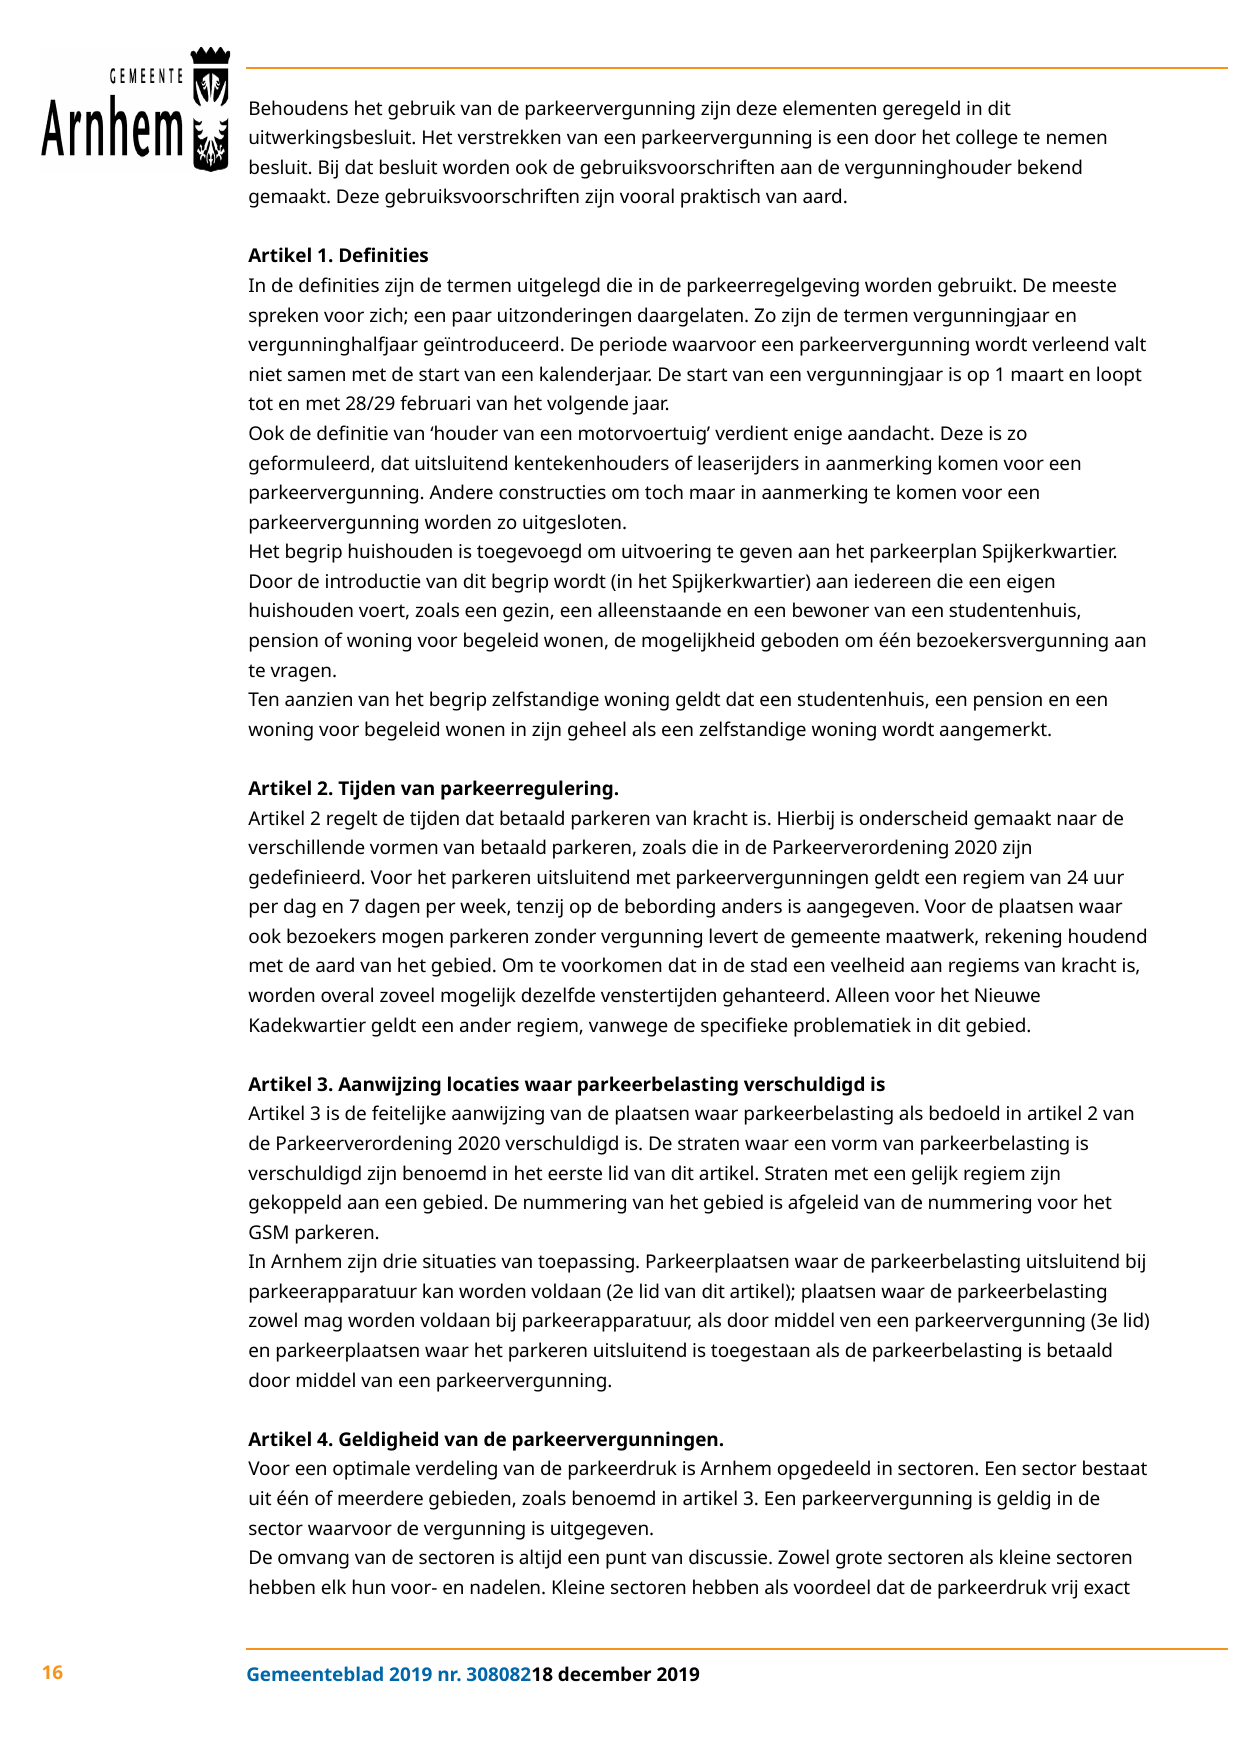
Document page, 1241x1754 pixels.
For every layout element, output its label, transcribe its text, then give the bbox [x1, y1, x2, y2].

text Artikel 1. Definities [248, 243, 1152, 268]
text Het begrip huishouden is toegevoegd om uitvoering te geven aan het parkeerplan Spijkerkwartier. Door de introductie van dit begrip wordt (in het Spijkerkwartier) aan iedereen die een eigen huishouden voert, zoals een gezin, een alleenstaande en een bewoner van een studentenhuis, pension of woning voor begeleid wonen, de mogelijkheid geboden om één bezoekersvergunning aan te vragen. [248, 538, 1152, 683]
text Ook de definitie van ‘houder van een motorvoertuig’ verdient enige aandacht. Deze is zo geformuleerd, dat uitsluitend kentekenhouders of leaserijders in aanmerking komen voor een parkeervergunning. Andere constructies om toch maar in aanmerking te komen voor een parkeervergunning worden zo uitgesloten. [248, 420, 1152, 535]
text Voor een optimale verdeling van de parkeerdruk is Arnhem opgedeeld in sectoren. Een sector bestaat uit één of meerdere gebieden, zoals benoemd in artikel 3. Een parkeervergunning is geldig in de sector waarvoor de vergunning is uitgegeven. [248, 1456, 1152, 1541]
picture [41, 47, 231, 172]
text Artikel 4. Geldigheid van de parkeervergunningen. [248, 1426, 1152, 1452]
text Artikel 2 regelt de tijden dat betaald parkeren van kracht is. Hierbij is onderscheid gemaakt naar de verschillende vormen van betaald parkeren, zoals die in de Parkeerverordening 2020 zijn gedefinieerd. Voor het parkeren uitsluitend met parkeervergunningen geldt een regiem van 24 uur per dag en 7 dagen per week, tenzij op de bebording anders is aangegeven. Voor de plaatsen waar ook bezoekers mogen parkeren zonder vergunning levert de gemeente maatwerk, rekening houdend met de aard van het gebied. Om te voorkomen dat in de stad een veelheid aan regiems van kracht is, worden overal zoveel mogelijk dezelfde venstertijden gehanteerd. Alleen voor het Nieuwe Kadekwartier geldt een ander regiem, vanwege de specifieke problematiek in dit gebied. [248, 805, 1152, 1038]
text De omvang van de sectoren is altijd een punt van discussie. Zowel grote sectoren als kleine sectoren hebben elk hun voor- en nadelen. Kleine sectoren hebben als voordeel dat de parkeerdruk vrij exact [248, 1544, 1152, 1600]
text Ten aanzien van het begrip zelfstandige woning geldt dat een studentenhuis, een pension en een woning voor begeleid wonen in zijn geheel als een zelfstandige woning wordt aangemerkt. [248, 686, 1152, 742]
text Behoudens het gebruik van de parkeervergunning zijn deze elementen geregeld in dit uitwerkingsbesluit. Het verstrekken van een parkeervergunning is een door het college te nemen besluit. Bij dat besluit worden ook de gebruiksvoorschriften aan de vergunninghouder bekend gemaakt. Deze gebruiksvoorschriften zijn vooral praktisch van aard. [248, 95, 1152, 209]
text Artikel 2. Tijden van parkeerregulering. [248, 775, 1152, 801]
text In Arnhem zijn drie situaties van toepassing. Parkeerplaatsen waar de parkeerbelasting uitsluitend bij parkeerapparatuur kan worden voldaan (2e lid van dit artikel); plaatsen waar de parkeerbelasting zowel mag worden voldaan bij parkeerapparatuur, als door middel ven een parkeervergunning (3e lid) en parkeerplaatsen waar het parkeren uitsluitend is toegestaan als de parkeerbelasting is betaald door middel van een parkeervergunning. [248, 1248, 1152, 1393]
text Artikel 3 is de feitelijke aanwijzing van de plaatsen waar parkeerbelasting als bedoeld in artikel 2 van de Parkeerverordening 2020 verschuldigd is. De straten waar een vorm van parkeerbelasting is verschuldigd zijn benoemd in het eerste lid van dit artikel. Straten met een gelijk regiem zijn gekoppeld aan een gebied. De nummering van het gebied is afgeleid van de nummering voor het GSM parkeren. [248, 1101, 1152, 1245]
text Artikel 3. Aanwijzing locaties waar parkeerbelasting verschuldigd is [248, 1071, 1152, 1097]
text In de definities zijn de termen uitgelegd die in de parkeerregelgeving worden gebruikt. De meeste spreken voor zich; een paar uitzonderingen daargelaten. Zo zijn de termen vergunningjaar en vergunninghalfjaar geïntroduceerd. De periode waarvoor een parkeervergunning wordt verleend valt niet samen met de start van een kalenderjaar. De start van een vergunningjaar is op 1 maart en loopt tot en met 28/29 februari van het volgende jaar. [248, 272, 1152, 416]
